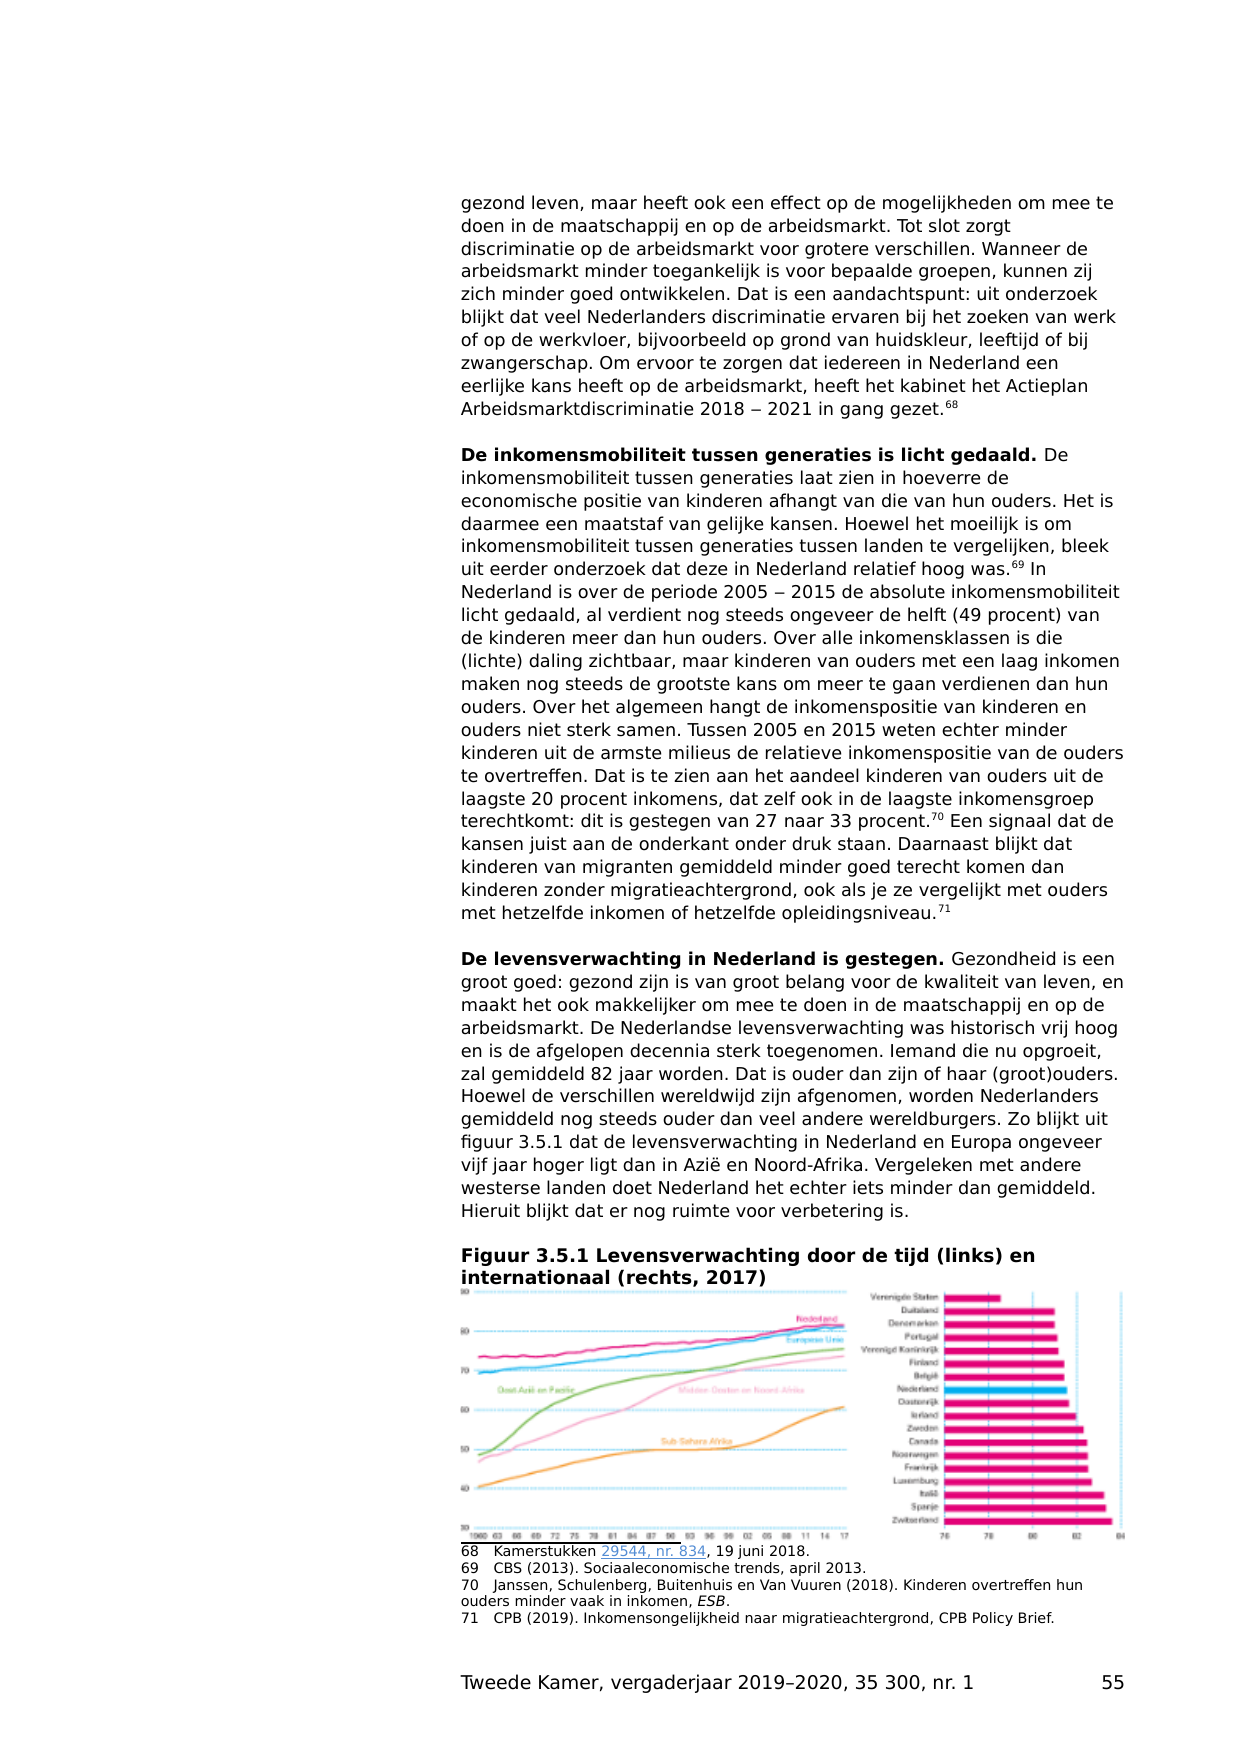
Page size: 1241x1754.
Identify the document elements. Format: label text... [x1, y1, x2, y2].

text gezond leven, maar heeft ook een effect op de mogelijkheden om mee te doen in de maatschappij en op de arbeidsmarkt. Tot slot zorgt discriminatie op de arbeidsmarkt voor grotere verschillen. Wanneer de arbeidsmarkt minder toegankelijk is voor bepaalde groepen, kunnen zij zich minder goed ontwikkelen. Dat is een aandachtspunt: uit onderzoek blijkt dat veel Nederlanders discriminatie ervaren bij het zoeken van werk of op de werkvloer, bijvoorbeeld op grond van huidskleur, leeftijd of bij zwangerschap. Om ervoor te zorgen dat iedereen in Nederland een eerlijke kans heeft op de arbeidsmarkt, heeft het kabinet het Actieplan Arbeidsmarktdiscriminatie 2018 ‒ 2021 in gang gezet. [461, 191, 1125, 420]
text De levensverwachting in Nederland is gestegen. Gezondheid is een groot goed: gezond zijn is van groot belang voor de kwaliteit van leven, en maakt het ook makkelijker om mee te doen in de maatschappij en op de arbeidsmarkt. De Nederlandse levensverwachting was historisch vrij hoog en is de afgelopen decennia sterk toegenomen. Iemand die nu opgroeit, zal gemiddeld 82 jaar worden. Dat is ouder dan zijn of haar (groot)ouders. Hoewel de verschillen wereldwijd zijn afgenomen, worden Nederlanders gemiddeld nog steeds ouder dan veel andere wereldburgers. Zo blijkt uit figuur 3.5.1 dat de levensverwachting in Nederland en Europa ongeveer vijf jaar hoger ligt dan in Azië en Noord-Afrika. Vergeleken met andere westerse landen doet Nederland het echter iets minder dan gemiddeld. Hieruit blijkt dat er nog ruimte voor verbetering is. [461, 947, 1125, 1222]
title Figuur 3.5.1 Levensverwachting door de tijd (links) en internationaal (rechts, 2017) [461, 1245, 1125, 1288]
text __CBS (2013). Sociaaleconomische trends, april 2013. [461, 1560, 1125, 1577]
text __Kamerstukken 29544, nr. 834, 19 juni 2018. [461, 1543, 1125, 1560]
text De inkomensmobiliteit tussen generaties is licht gedaald. De inkomensmobiliteit tussen generaties laat zien in hoeverre de economische positie van kinderen afhangt van die van hun ouders. Het is daarmee een maatstaf van gelijke kansen. Hoewel het moeilijk is om inkomensmobiliteit tussen generaties tussen landen te vergelijken, bleek uit eerder onderzoek dat deze in Nederland relatief hoog was. In Nederland is over de periode 2005 ‒ 2015 de absolute inkomensmobiliteit licht gedaald, al verdient nog steeds ongeveer de helft (49 procent) van de kinderen meer dan hun ouders. Over alle inkomensklassen is die (lichte) daling zichtbaar, maar kinderen van ouders met een laag inkomen maken nog steeds de grootste kans om meer te gaan verdienen dan hun ouders. Over het algemeen hangt de inkomenspositie van kinderen en ouders niet sterk samen. Tussen 2005 en 2015 weten echter minder kinderen uit de armste milieus de relatieve inkomenspositie van de ouders te overtreffen. Dat is te zien aan het aandeel kinderen van ouders uit de laagste 20 procent inkomens, dat zelf ook in de laagste inkomensgroep terechtkomt: dit is gestegen van 27 naar 33 procent. Een signaal dat de kansen juist aan de onderkant onder druk staan. Daarnaast blijkt dat kinderen van migranten gemiddeld minder goed terecht komen dan kinderen zonder migratieachtergrond, ook als je ze vergelijkt met ouders met hetzelfde inkomen of hetzelfde opleidingsniveau. [461, 443, 1125, 924]
text __CPB (2019). Inkomensongelijkheid naar migratieachtergrond, CPB Policy Brief. [461, 1610, 1125, 1627]
text __Janssen, Schulenberg, Buitenhuis en Van Vuuren (2018). Kinderen overtreffen hun ouders minder vaak in inkomen, ESB. [461, 1577, 1125, 1610]
